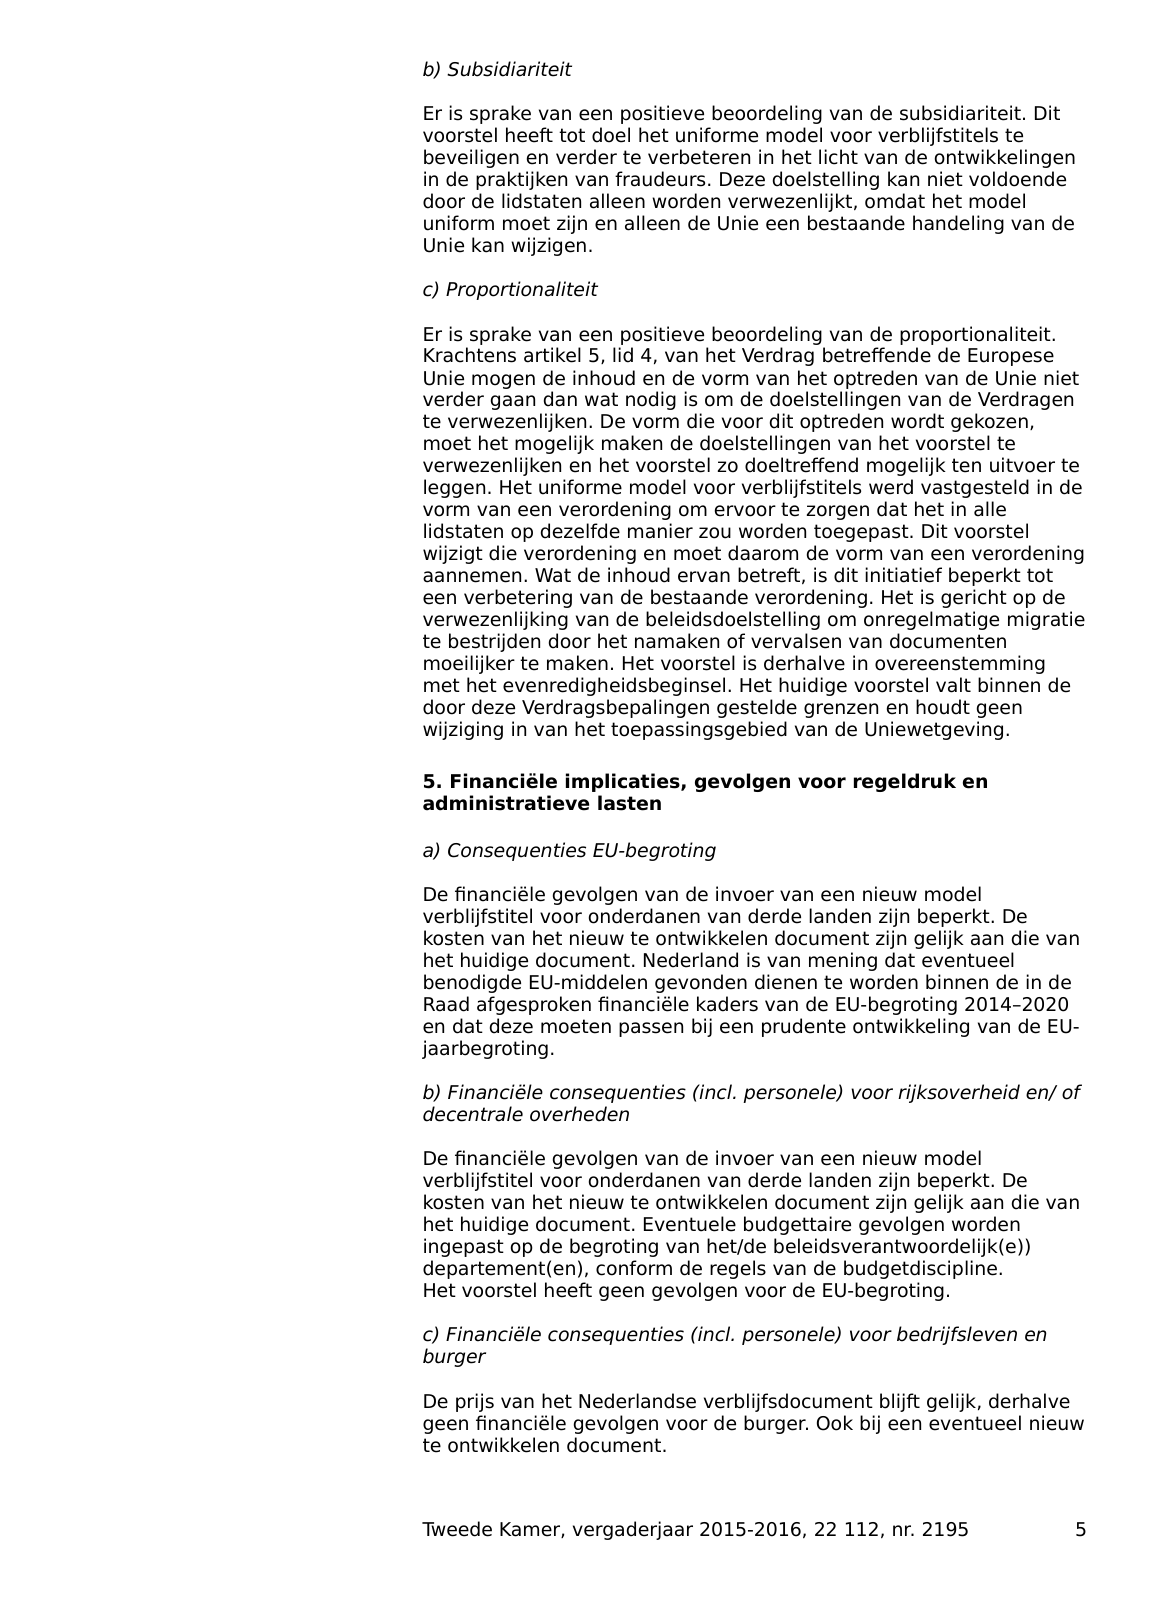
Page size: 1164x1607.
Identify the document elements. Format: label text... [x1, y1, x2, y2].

text Er is sprake van een positieve beoordeling van de proportionaliteit. Krachtens artikel 5, lid 4, van het Verdrag betreffende de Europese Unie mogen de inhoud en de vorm van het optreden van de Unie niet verder gaan dan wat nodig is om de doelstellingen van de Verdragen te verwezenlijken. De vorm die voor dit optreden wordt gekozen, moet het mogelijk maken de doelstellingen van het voorstel te verwezenlijken en het voorstel zo doeltreffend mogelijk ten uitvoer te leggen. Het uniforme model voor verblijfstitels werd vastgesteld in de vorm van een verordening om ervoor te zorgen dat het in alle lidstaten op dezelfde manier zou worden toegepast. Dit voorstel wijzigt die verordening en moet daarom de vorm van een verordening aannemen. Wat de inhoud ervan betreft, is dit initiatief beperkt tot een verbetering van de bestaande verordening. Het is gericht op de verwezenlijking van de beleidsdoelstelling om onregelmatige migratie te bestrijden door het namaken of vervalsen van documenten moeilijker te maken. Het voorstel is derhalve in overeenstemming met het evenredigheidsbeginsel. Het huidige voorstel valt binnen de door deze Verdragsbepalingen gestelde grenzen en houdt geen wijziging in van het toepassingsgebied van de Uniewetgeving. [422, 323, 1087, 741]
text Er is sprake van een positieve beoordeling van de subsidiariteit. Dit voorstel heeft tot doel het uniforme model voor verblijfstitels te beveiligen en verder te verbeteren in het licht van de ontwikkelingen in de praktijken van fraudeurs. Deze doelstelling kan niet voldoende door de lidstaten alleen worden verwezenlijkt, omdat het model uniform moet zijn en alleen de Unie een bestaande handeling van de Unie kan wijzigen. [422, 103, 1087, 257]
subtitle c) Financiële consequenties (incl. personele) voor bedrijfsleven en burger [422, 1324, 1087, 1368]
text De prijs van het Nederlandse verblijfsdocument blijft gelijk, derhalve geen financiële gevolgen voor de burger. Ook bij een eventueel nieuw te ontwikkelen document. [422, 1391, 1087, 1456]
subtitle b) Subsidiariteit [422, 59, 1087, 81]
subtitle c) Proportionaliteit [422, 279, 1087, 301]
subtitle b) Financiële consequenties (incl. personele) voor rijksoverheid en/ of decentrale overheden [422, 1082, 1087, 1126]
text Het voorstel heeft geen gevolgen voor de EU-begroting. [422, 1280, 1087, 1302]
text De financiële gevolgen van de invoer van een nieuw model verblijfstitel voor onderdanen van derde landen zijn beperkt. De kosten van het nieuw te ontwikkelen document zijn gelijk aan die van het huidige document. Eventuele budgettaire gevolgen worden ingepast op de begroting van het/de beleidsverantwoordelijk(e)) departement(en), conform de regels van de budgetdiscipline. [422, 1148, 1087, 1280]
subtitle a) Consequenties EU-begroting [422, 840, 1087, 862]
subtitle 5. Financiële implicaties, gevolgen voor regeldruk en administratieve lasten [422, 771, 1087, 815]
text De financiële gevolgen van de invoer van een nieuw model verblijfstitel voor onderdanen van derde landen zijn beperkt. De kosten van het nieuw te ontwikkelen document zijn gelijk aan die van het huidige document. Nederland is van mening dat eventueel benodigde EU-middelen gevonden dienen te worden binnen de in de Raad afgesproken financiële kaders van de EU-begroting 2014–2020 en dat deze moeten passen bij een prudente ontwikkeling van de EU-jaarbegroting. [422, 884, 1087, 1060]
